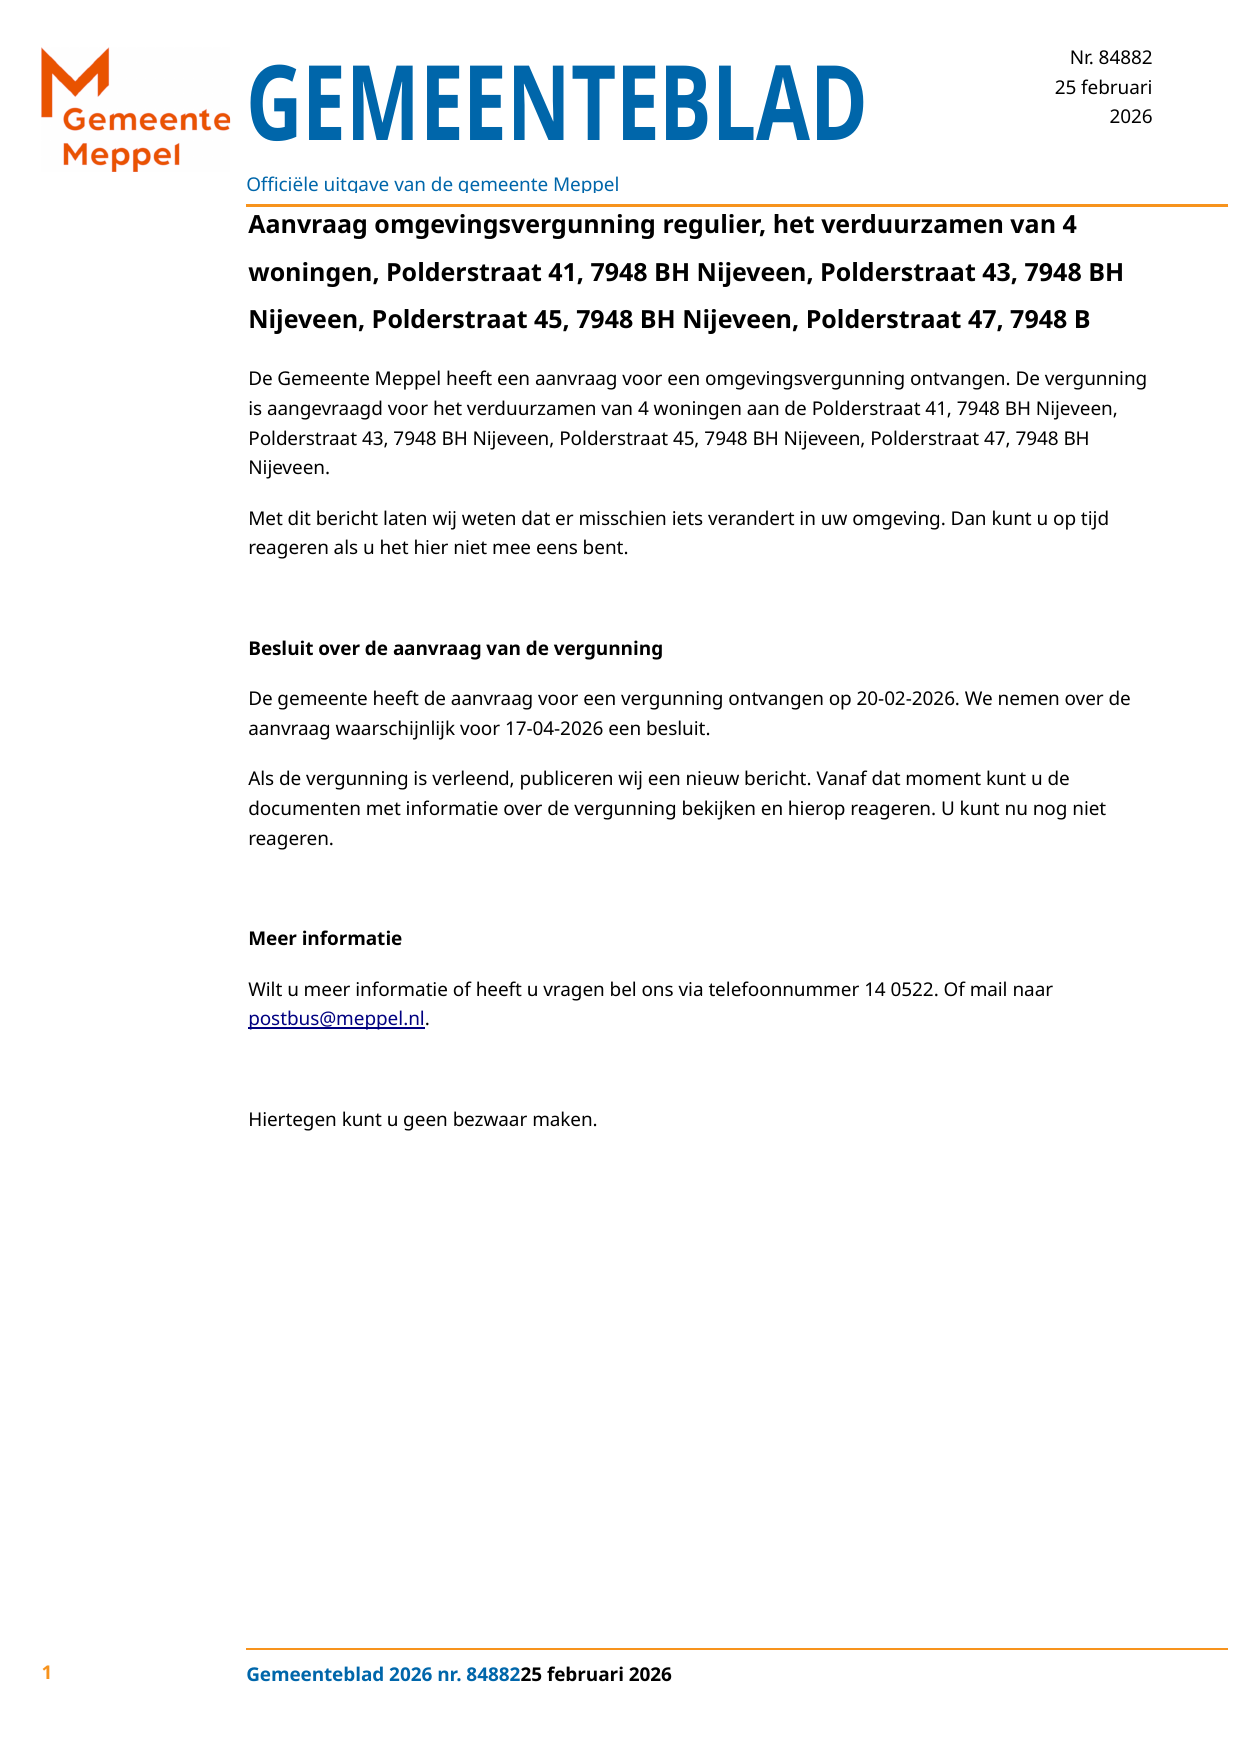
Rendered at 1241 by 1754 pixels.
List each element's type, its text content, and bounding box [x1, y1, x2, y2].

text De Gemeente Meppel heeft een aanvraag voor een omgevingsvergunning ontvangen. De vergunning is aangevraagd voor het verduurzamen van 4 woningen aan de Polderstraat 41, 7948 BH Nijeveen, Polderstraat 43, 7948 BH Nijeveen, Polderstraat 45, 7948 BH Nijeveen, Polderstraat 47, 7948 BH Nijeveen. [248, 366, 1152, 480]
text Als de vergunning is verleend, publiceren wij een nieuw bericht. Vanaf dat moment kunt u de documenten met informatie over de vergunning bekijken en hierop reageren. U kunt nu nog niet reageren. [248, 766, 1152, 850]
text De gemeente heeft de aanvraag voor een vergunning ontvangen op 20-02-2026. We nemen over de aanvraag waarschijnlijk voor 17-04-2026 een besluit. [248, 686, 1152, 741]
text Met dit bericht laten wij weten dat er misschien iets verandert in uw omgeving. Dan kunt u op tijd reageren als u het hier niet mee eens bent. [248, 505, 1152, 560]
text Meer informatie [248, 926, 1152, 951]
text Wilt u meer informatie of heeft u vragen bel ons via telefoonnummer 14 0522. Of mail naar postbus@meppel.nl. [248, 976, 1152, 1031]
picture [41, 47, 231, 172]
text Hiertegen kunt u geen bezwaar maken. [248, 1106, 1152, 1132]
text Aanvraag omgevingsvergunning regulier, het verduurzamen van 4 woningen, Polderstraat 41, 7948 BH Nijeveen, Polderstraat 43, 7948 BH Nijeveen, Polderstraat 45, 7948 BH Nijeveen, Polderstraat 47, 7948 B [248, 207, 1152, 336]
text Besluit over de aanvraag van de vergunning [248, 635, 1152, 661]
